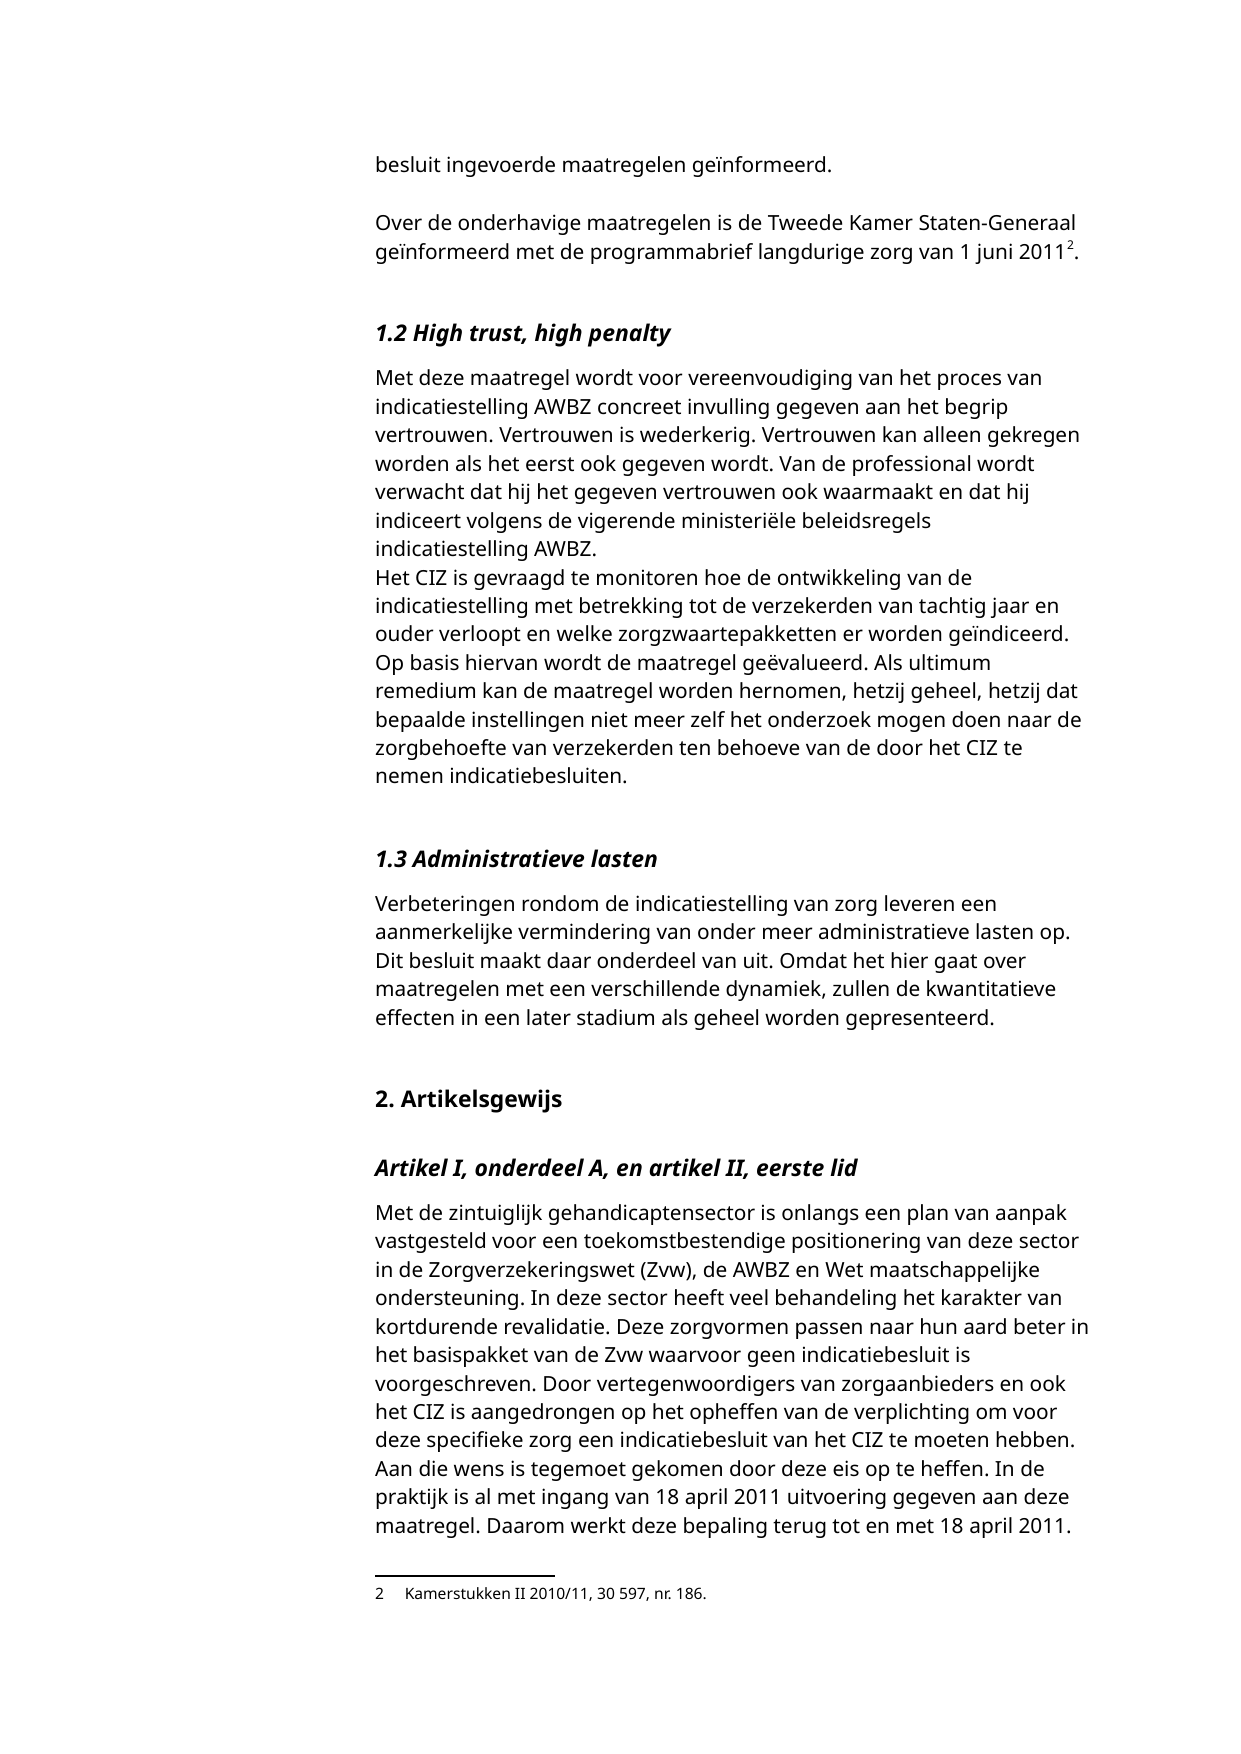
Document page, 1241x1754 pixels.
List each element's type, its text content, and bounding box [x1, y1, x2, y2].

subtitle 1.3 Administratieve lasten [375, 843, 1090, 874]
text Het CIZ is gevraagd te monitoren hoe de ontwikkeling van de indicatiestelling met betrekking tot de verzekerden van tachtig jaar en ouder verloopt en welke zorgzwaartepakketten er worden geïndiceerd. Op basis hiervan wordt de maatregel geëvalueerd. Als ultimum remedium kan de maatregel worden hernomen, hetzij geheel, hetzij dat bepaalde instellingen niet meer zelf het onderzoek mogen doen naar de zorgbehoefte van verzekerden ten behoeve van de door het CIZ te nemen indicatiebesluiten. [375, 563, 1090, 790]
text Verbeteringen rondom de indicatiestelling van zorg leveren een aanmerkelijke vermindering van onder meer administratieve lasten op. Dit besluit maakt daar onderdeel van uit. Omdat het hier gaat over maatregelen met een verschillende dynamiek, zullen de kwantitatieve effecten in een later stadium als geheel worden gepresenteerd. [375, 889, 1090, 1031]
text besluit ingevoerde maatregelen geïnformeerd. [375, 150, 1090, 178]
text Met de zintuiglijk gehandicaptensector is onlangs een plan van aanpak vastgesteld voor een toekomstbestendige positionering van deze sector in de Zorgverzekeringswet (Zvw), de AWBZ en Wet maatschappelijke ondersteuning. In deze sector heeft veel behandeling het karakter van kortdurende revalidatie. Deze zorgvormen passen naar hun aard beter in het basispakket van de Zvw waarvoor geen indicatiebesluit is voorgeschreven. Door vertegenwoordigers van zorgaanbieders en ook het CIZ is aangedrongen op het opheffen van de verplichting om voor deze specifieke zorg een indicatiebesluit van het CIZ te moeten hebben. Aan die wens is tegemoet gekomen door deze eis op te heffen. In de praktijk is al met ingang van 18 april 2011 uitvoering gegeven aan deze maatregel. Daarom werkt deze bepaling terug tot en met 18 april 2011. [375, 1198, 1090, 1539]
subtitle 1.2 High trust, high penalty [375, 317, 1090, 348]
subtitle 2. Artikelsgewijs [375, 1083, 1090, 1114]
subtitle Artikel I, onderdeel A, en artikel II, eerste lid [375, 1152, 1090, 1183]
text Met deze maatregel wordt voor vereenvoudiging van het proces van indicatiestelling AWBZ concreet invulling gegeven aan het begrip vertrouwen. Vertrouwen is wederkerig. Vertrouwen kan alleen gekregen worden als het eerst ook gegeven wordt. Van de professional wordt verwacht dat hij het gegeven vertrouwen ook waarmaakt en dat hij indiceert volgens de vigerende ministeriële beleidsregels indicatiestelling AWBZ. [375, 363, 1090, 563]
text Over de onderhavige maatregelen is de Tweede Kamer Staten-Generaal geïnformeerd met de programmabrief langdurige zorg van 1 juni 2011. [375, 208, 1090, 265]
text Kamerstukken II 2010/11, 30 597, nr. 186. [375, 1575, 1090, 1604]
